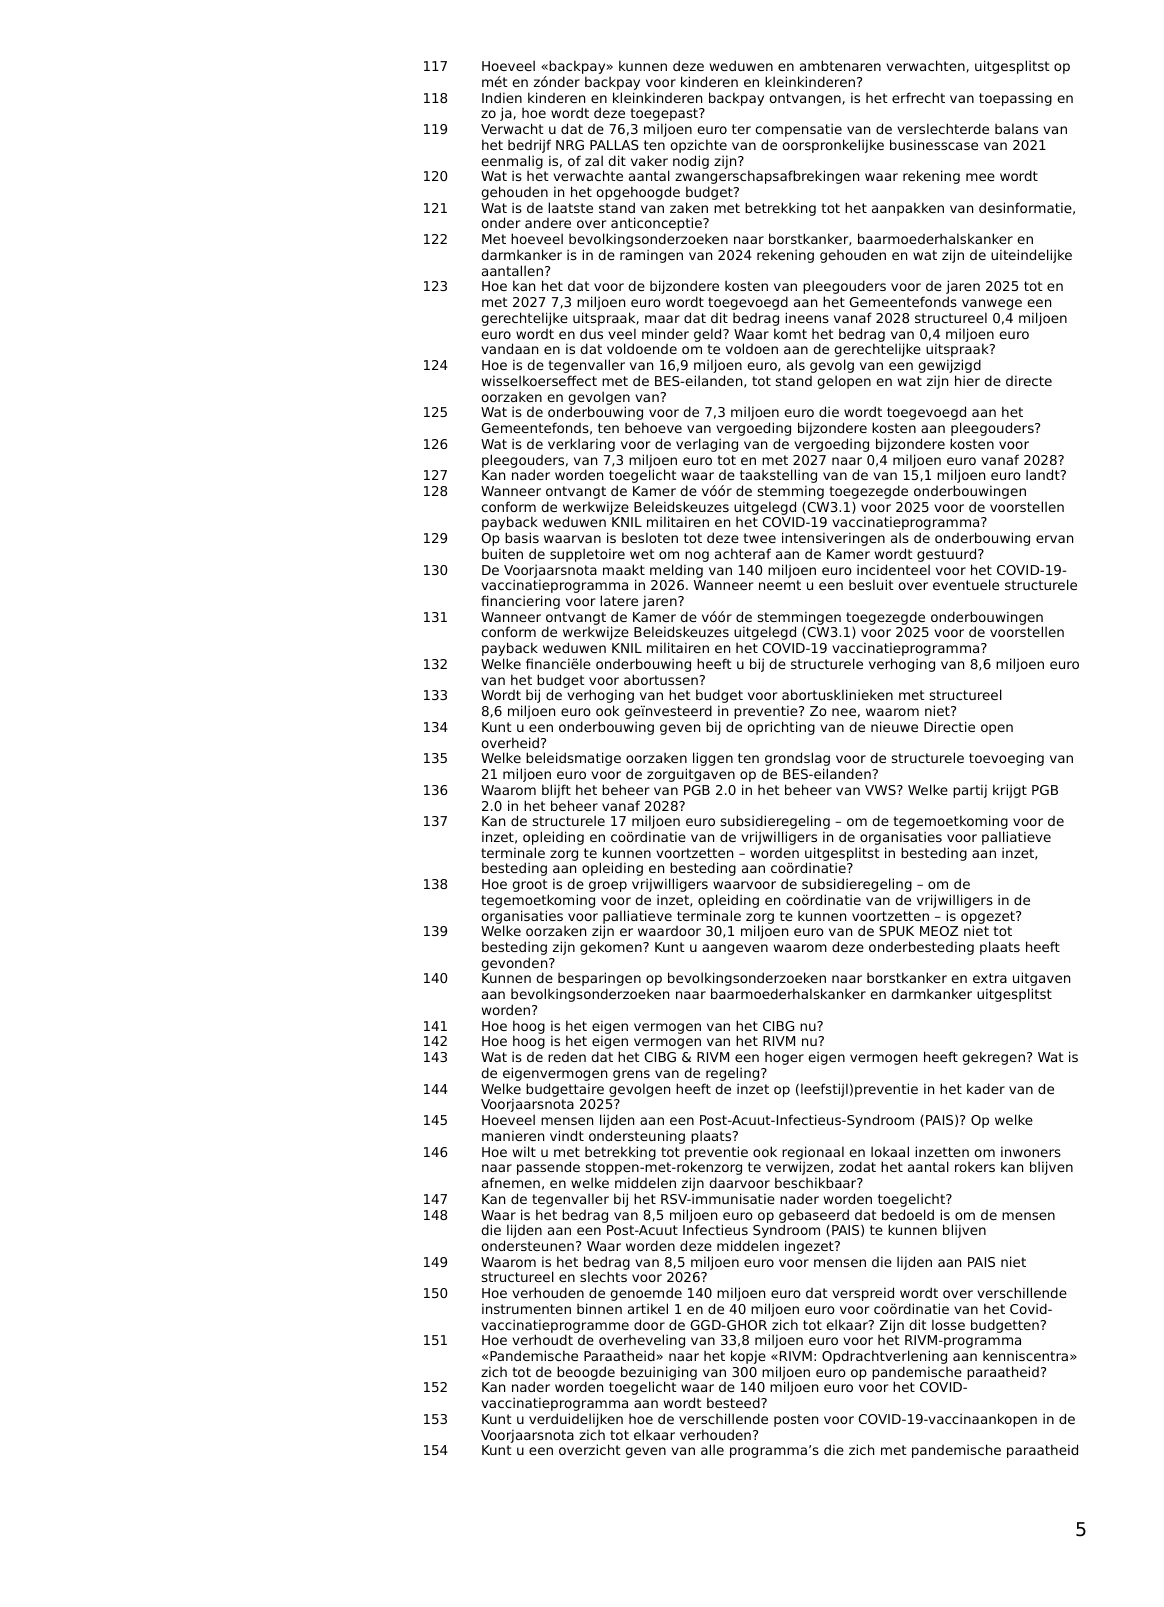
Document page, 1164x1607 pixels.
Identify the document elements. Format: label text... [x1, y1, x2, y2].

table_cell 121 [422, 201, 475, 232]
table_cell 148 [422, 1207, 475, 1254]
table_cell Met hoeveel bevolkingsonderzoeken naar borstkanker, baarmoederhalskanker en darmkanker is in de ramingen van 2024 rekening gehouden en wat zijn de uiteindelijke aantallen? [475, 232, 1087, 279]
table_cell Hoeveel mensen lijden aan een Post-Acuut-Infectieus-Syndroom (PAIS)? Op welke manieren vindt ondersteuning plaats? [475, 1113, 1087, 1144]
table_cell 146 [422, 1144, 475, 1192]
table_cell 134 [422, 720, 475, 751]
table_cell 127 [422, 468, 475, 484]
table_cell 118 [422, 91, 475, 122]
table_cell 145 [422, 1113, 475, 1144]
table_cell 138 [422, 877, 475, 924]
table_cell Op basis waarvan is besloten tot deze twee intensiveringen als de onderbouwing ervan buiten de suppletoire wet om nog achteraf aan de Kamer wordt gestuurd? [475, 531, 1087, 562]
table_cell Hoe is de tegenvaller van 16,9 miljoen euro, als gevolg van een gewijzigd wisselkoerseffect met de BES-eilanden, tot stand gelopen en wat zijn hier de directe oorzaken en gevolgen van? [475, 358, 1087, 405]
table_cell Wat is de laatste stand van zaken met betrekking tot het aanpakken van desinformatie, onder andere over anticonceptie? [475, 201, 1087, 232]
table_cell 143 [422, 1050, 475, 1081]
table_cell 142 [422, 1034, 475, 1050]
table_cell 136 [422, 783, 475, 814]
table_cell 123 [422, 279, 475, 358]
table_cell Hoeveel «backpay» kunnen deze weduwen en ambtenaren verwachten, uitgesplitst op mét en zónder backpay voor kinderen en kleinkinderen? [475, 59, 1087, 91]
table_cell Wat is de onderbouwing voor de 7,3 miljoen euro die wordt toegevoegd aan het Gemeentefonds, ten behoeve van vergoeding bijzondere kosten aan pleegouders? [475, 405, 1087, 437]
table_cell 150 [422, 1286, 475, 1333]
table_cell 135 [422, 751, 475, 783]
table_cell 153 [422, 1412, 475, 1443]
table_cell Hoe kan het dat voor de bijzondere kosten van pleegouders voor de jaren 2025 tot en met 2027 7,3 miljoen euro wordt toegevoegd aan het Gemeentefonds vanwege een gerechtelijke uitspraak, maar dat dit bedrag ineens vanaf 2028 structureel 0,4 miljoen euro wordt en dus veel minder geld? Waar komt het bedrag van 0,4 miljoen euro vandaan en is dat voldoende om te voldoen aan de gerechtelijke uitspraak? [475, 279, 1087, 358]
table_cell Wanneer ontvangt de Kamer de vóór de stemmingen toegezegde onderbouwingen conform de werkwijze Beleidskeuzes uitgelegd (CW3.1) voor 2025 voor de voorstellen payback weduwen KNIL militairen en het COVID-19 vaccinatieprogramma? [475, 610, 1087, 657]
table_cell Wanneer ontvangt de Kamer de vóór de stemming toegezegde onderbouwingen conform de werkwijze Beleidskeuzes uitgelegd (CW3.1) voor 2025 voor de voorstellen payback weduwen KNIL militairen en het COVID-19 vaccinatieprogramma? [475, 484, 1087, 531]
table_cell Kunt u een onderbouwing geven bij de oprichting van de nieuwe Directie open overheid? [475, 720, 1087, 751]
table_cell Wat is het verwachte aantal zwangerschapsafbrekingen waar rekening mee wordt gehouden in het opgehoogde budget? [475, 169, 1087, 201]
table_cell Wordt bij de verhoging van het budget voor abortusklinieken met structureel 8,6 miljoen euro ook geïnvesteerd in preventie? Zo nee, waarom niet? [475, 688, 1087, 720]
table_cell 128 [422, 484, 475, 531]
table_cell 151 [422, 1333, 475, 1380]
table_cell Kan de tegenvaller bij het RSV-immunisatie nader worden toegelicht? [475, 1192, 1087, 1207]
table_cell 149 [422, 1255, 475, 1286]
table_cell 125 [422, 405, 475, 437]
table_cell 122 [422, 232, 475, 279]
table_cell Hoe verhouden de genoemde 140 miljoen euro dat verspreid wordt over verschillende instrumenten binnen artikel 1 en de 40 miljoen euro voor coördinatie van het Covid-vaccinatieprogramme door de GGD-GHOR zich tot elkaar? Zijn dit losse budgetten? [475, 1286, 1087, 1333]
table_cell Waar is het bedrag van 8,5 miljoen euro op gebaseerd dat bedoeld is om de mensen die lijden aan een Post-Acuut Infectieus Syndroom (PAIS) te kunnen blijven ondersteunen? Waar worden deze middelen ingezet? [475, 1207, 1087, 1254]
table_cell 129 [422, 531, 475, 562]
table_cell Hoe hoog is het eigen vermogen van het CIBG nu? [475, 1019, 1087, 1034]
table_cell 147 [422, 1192, 475, 1207]
table_cell Welke financiële onderbouwing heeft u bij de structurele verhoging van 8,6 miljoen euro van het budget voor abortussen? [475, 657, 1087, 688]
table_cell Wat is de reden dat het CIBG & RIVM een hoger eigen vermogen heeft gekregen? Wat is de eigenvermogen grens van de regeling? [475, 1050, 1087, 1081]
table_cell Welke oorzaken zijn er waardoor 30,1 miljoen euro van de SPUK MEOZ niet tot besteding zijn gekomen? Kunt u aangeven waarom deze onderbesteding plaats heeft gevonden? [475, 924, 1087, 971]
table_cell 119 [422, 122, 475, 169]
table_cell De Voorjaarsnota maakt melding van 140 miljoen euro incidenteel voor het COVID-19-vaccinatieprogramma in 2026. Wanneer neemt u een besluit over eventuele structurele financiering voor latere jaren? [475, 563, 1087, 609]
table_cell Welke beleidsmatige oorzaken liggen ten grondslag voor de structurele toevoeging van 21 miljoen euro voor de zorguitgaven op de BES-eilanden? [475, 751, 1087, 783]
table_cell 126 [422, 437, 475, 468]
table_cell 152 [422, 1380, 475, 1412]
table_cell Wat is de verklaring voor de verlaging van de vergoeding bijzondere kosten voor pleegouders, van 7,3 miljoen euro tot en met 2027 naar 0,4 miljoen euro vanaf 2028? [475, 437, 1087, 468]
table_cell 132 [422, 657, 475, 688]
table_cell 140 [422, 971, 475, 1018]
table_cell 124 [422, 358, 475, 405]
table_cell 130 [422, 563, 475, 609]
table_cell Kunt u een overzicht geven van alle programma’s die zich met pandemische paraatheid [475, 1443, 1087, 1459]
table_cell 139 [422, 924, 475, 971]
table_cell 133 [422, 688, 475, 720]
table_cell Indien kinderen en kleinkinderen backpay ontvangen, is het erfrecht van toepassing en zo ja, hoe wordt deze toegepast? [475, 91, 1087, 122]
table_cell 120 [422, 169, 475, 201]
table_cell 144 [422, 1081, 475, 1113]
table_cell 137 [422, 814, 475, 877]
table_cell Hoe wilt u met betrekking tot preventie ook regionaal en lokaal inzetten om inwoners naar passende stoppen-met-rokenzorg te verwijzen, zodat het aantal rokers kan blijven afnemen, en welke middelen zijn daarvoor beschikbaar? [475, 1144, 1087, 1192]
table_cell Waarom blijft het beheer van PGB 2.0 in het beheer van VWS? Welke partij krijgt PGB 2.0 in het beheer vanaf 2028? [475, 783, 1087, 814]
table_cell Hoe hoog is het eigen vermogen van het RIVM nu? [475, 1034, 1087, 1050]
table_cell Kunnen de besparingen op bevolkingsonderzoeken naar borstkanker en extra uitgaven aan bevolkingsonderzoeken naar baarmoederhalskanker en darmkanker uitgesplitst worden? [475, 971, 1087, 1018]
table_cell Kan nader worden toegelicht waar de taakstelling van de van 15,1 miljoen euro landt? [475, 468, 1087, 484]
table_cell Welke budgettaire gevolgen heeft de inzet op (leefstijl)preventie in het kader van de Voorjaarsnota 2025? [475, 1081, 1087, 1113]
table_cell 131 [422, 610, 475, 657]
table_cell Verwacht u dat de 76,3 miljoen euro ter compensatie van de verslechterde balans van het bedrijf NRG PALLAS ten opzichte van de oorspronkelijke businesscase van 2021 eenmalig is, of zal dit vaker nodig zijn? [475, 122, 1087, 169]
table_cell Kan nader worden toegelicht waar de 140 miljoen euro voor het COVID-vaccinatieprogramma aan wordt besteed? [475, 1380, 1087, 1412]
table_cell 141 [422, 1019, 475, 1034]
table_cell Kan de structurele 17 miljoen euro subsidieregeling – om de tegemoetkoming voor de inzet, opleiding en coördinatie van de vrijwilligers in de organisaties voor palliatieve terminale zorg te kunnen voortzetten – worden uitgesplitst in besteding aan inzet, besteding aan opleiding en besteding aan coördinatie? [475, 814, 1087, 877]
table_cell Kunt u verduidelijken hoe de verschillende posten voor COVID-19-vaccinaankopen in de Voorjaarsnota zich tot elkaar verhouden? [475, 1412, 1087, 1443]
table_cell 117 [422, 59, 475, 91]
table_cell 154 [422, 1443, 475, 1459]
table_cell Waarom is het bedrag van 8,5 miljoen euro voor mensen die lijden aan PAIS niet structureel en slechts voor 2026? [475, 1255, 1087, 1286]
table_cell Hoe verhoudt de overheveling van 33,8 miljoen euro voor het RIVM-programma «Pandemische Paraatheid» naar het kopje «RIVM: Opdrachtverlening aan kenniscentra» zich tot de beoogde bezuiniging van 300 miljoen euro op pandemische paraatheid? [475, 1333, 1087, 1380]
table_cell Hoe groot is de groep vrijwilligers waarvoor de subsidieregeling – om de tegemoetkoming voor de inzet, opleiding en coördinatie van de vrijwilligers in de organisaties voor palliatieve terminale zorg te kunnen voortzetten – is opgezet? [475, 877, 1087, 924]
